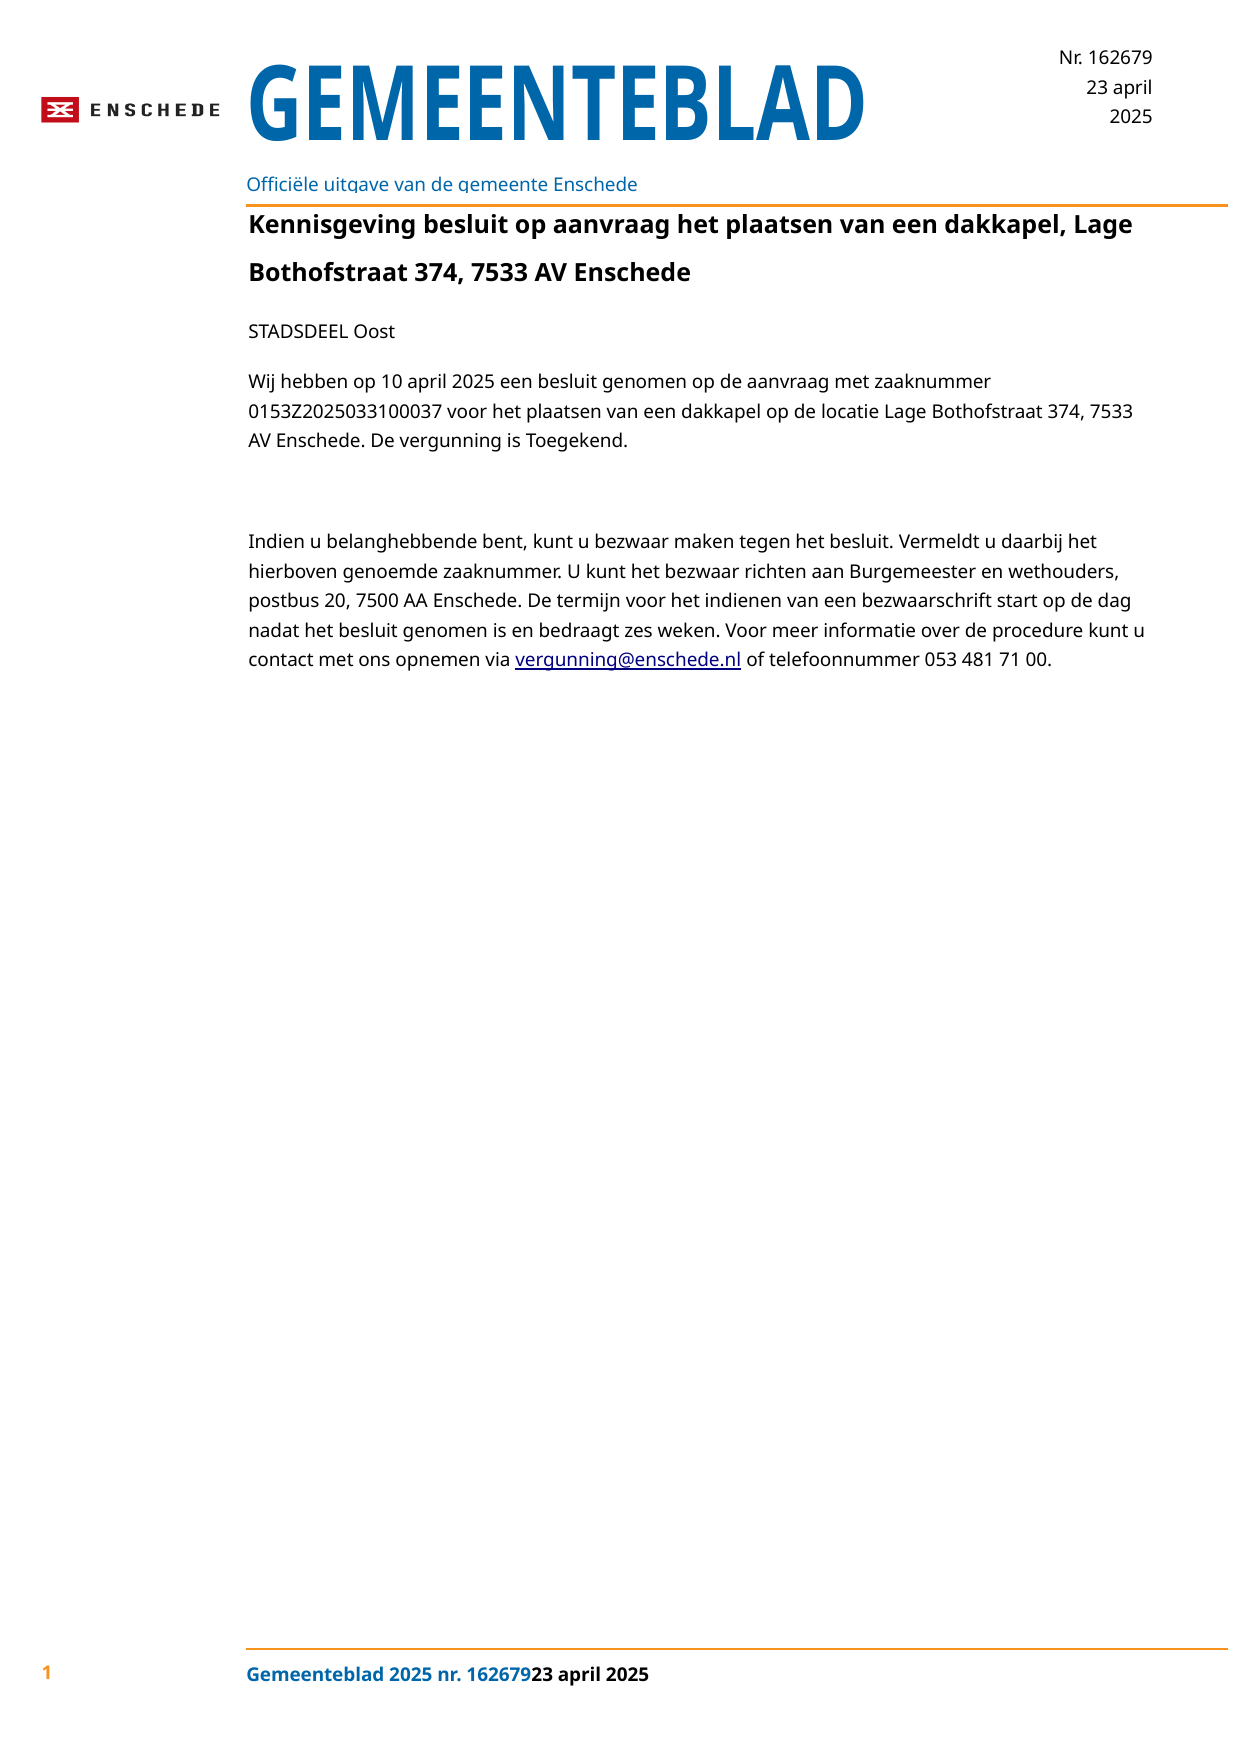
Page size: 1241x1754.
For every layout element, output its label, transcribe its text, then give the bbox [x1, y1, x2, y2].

text Kennisgeving besluit op aanvraag het plaatsen van een dakkapel, Lage Bothofstraat 374, 7533 AV Enschede [248, 207, 1152, 288]
text Wij hebben op 10 april 2025 een besluit genomen op de aanvraag met zaaknummer 0153Z2025033100037 voor het plaatsen van een dakkapel op de locatie Lage Bothofstraat 374, 7533 AV Enschede. De vergunning is Toegekend. [248, 368, 1152, 453]
text STADSDEEL Oost [248, 318, 1152, 344]
picture [41, 47, 231, 172]
text Indien u belanghebbende bent, kunt u bezwaar maken tegen het besluit. Vermeldt u daarbij het hierboven genoemde zaaknummer. U kunt het bezwaar richten aan Burgemeester en wethouders, postbus 20, 7500 AA Enschede. De termijn voor het indienen van een bezwaarschrift start op de dag nadat het besluit genomen is en bedraagt zes weken. Voor meer informatie over de procedure kunt u contact met ons opnemen via vergunning@enschede.nl of telefoonnummer 053 481 71 00. [248, 528, 1152, 672]
